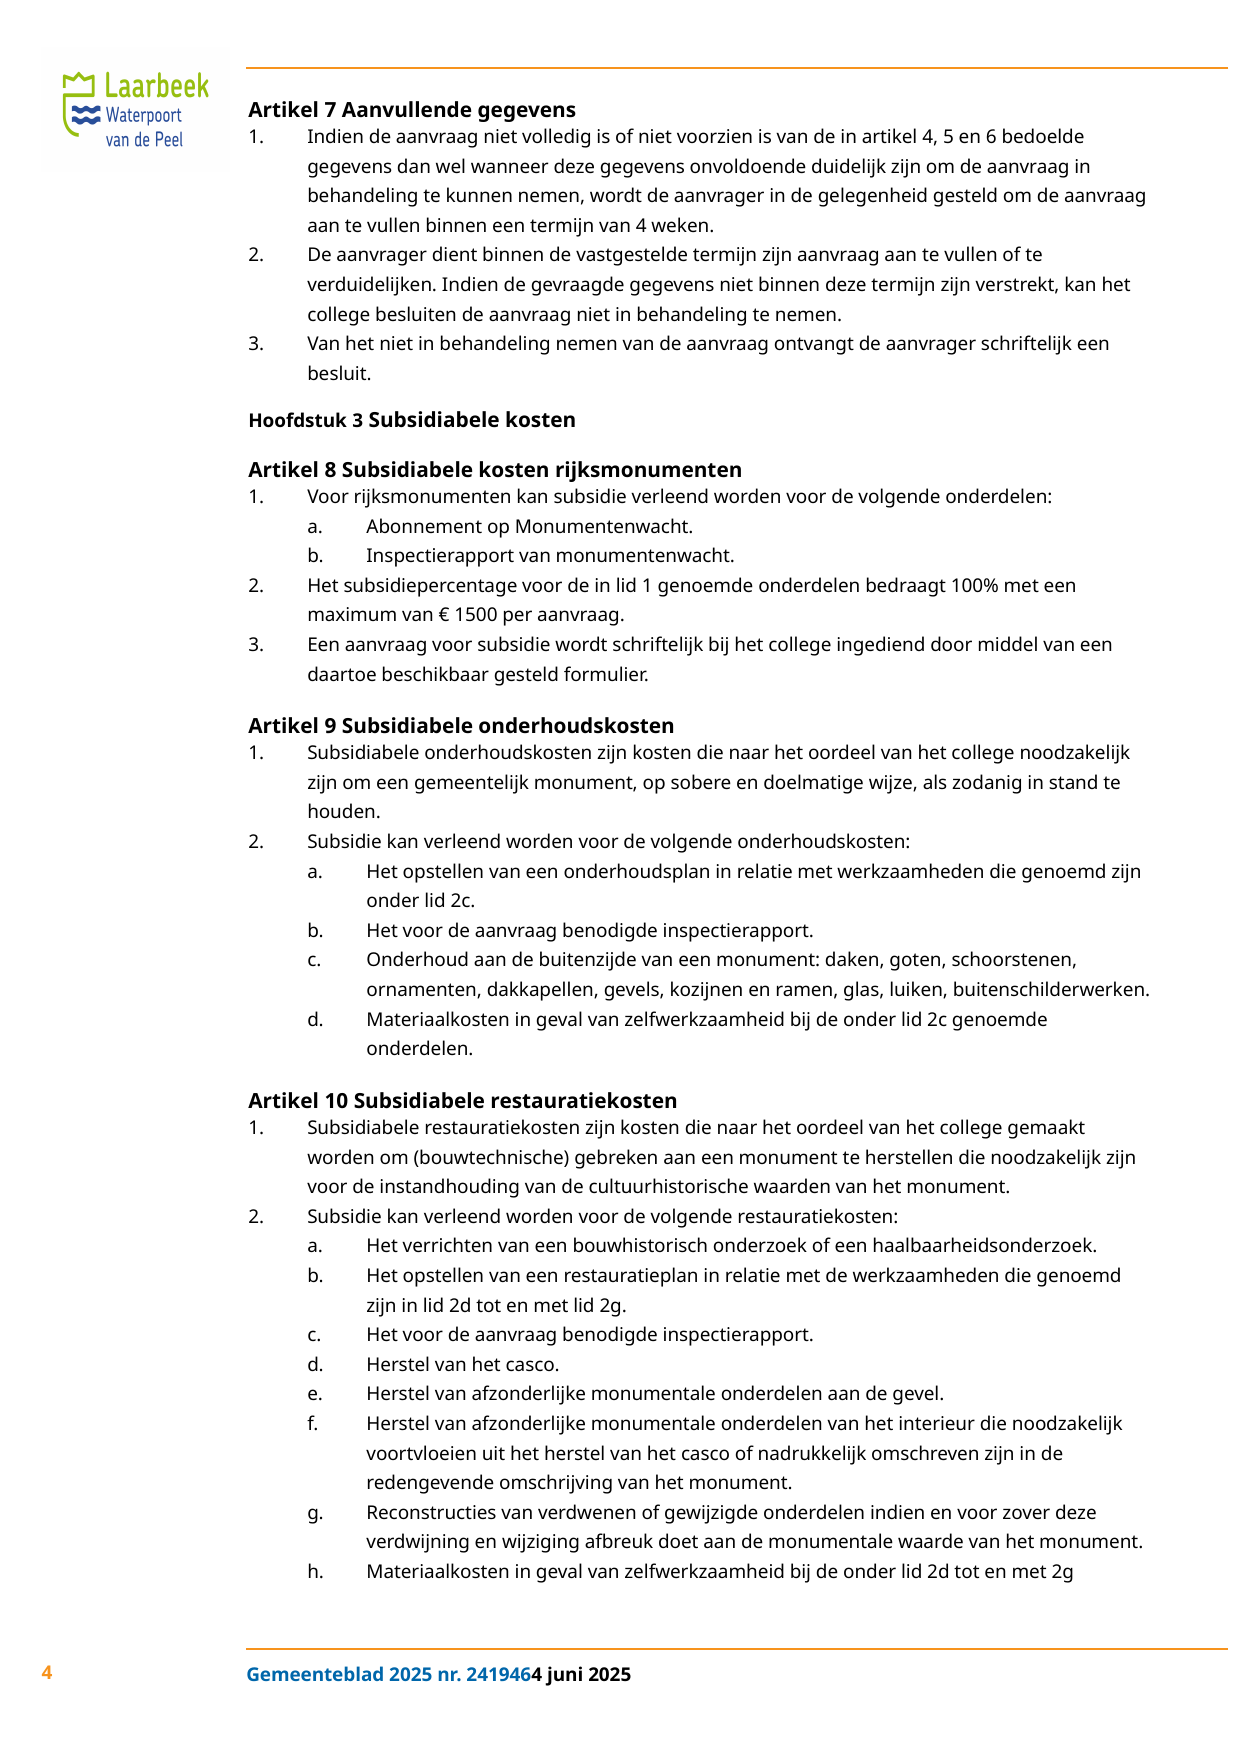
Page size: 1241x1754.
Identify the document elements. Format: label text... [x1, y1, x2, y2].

list Het opstellen van een restauratieplan in relatie met de werkzaamheden die genoemd zijn in lid 2d tot en met lid 2g. [307, 1262, 1152, 1317]
list De aanvrager dient binnen de vastgestelde termijn zijn aanvraag aan te vullen of te verduidelijken. Indien de gevraagde gegevens niet binnen deze termijn zijn verstrekt, kan het college besluiten de aanvraag niet in behandeling te nemen. [248, 242, 1152, 326]
list Onderhoud aan de buitenzijde van een monument: daken, goten, schoorstenen, ornamenten, dakkapellen, gevels, kozijnen en ramen, glas, luiken, buitenschilderwerken. [307, 947, 1152, 1002]
text Artikel 9 Subsidiabele onderhoudskosten [248, 711, 1152, 739]
list Abonnement op Monumentenwacht. [307, 513, 1152, 538]
list Het verrichten van een bouwhistorisch onderzoek of een haalbaarheidsonderzoek. [307, 1233, 1152, 1258]
list Subsidiabele onderhoudskosten zijn kosten die naar het oordeel van het college noodzakelijk zijn om een gemeentelijk monument, op sobere en doelmatige wijze, als zodanig in stand te houden. [248, 739, 1152, 824]
text Artikel 7 Aanvullende gegevens [248, 95, 1152, 123]
list Reconstructies van verdwenen of gewijzigde onderdelen indien en voor zover deze verdwijning en wijziging afbreuk doet aan de monumentale waarde van het monument. [307, 1499, 1152, 1554]
list Het subsidiepercentage voor de in lid 1 genoemde onderdelen bedraagt 100% met een maximum van € 1500 per aanvraag. [248, 572, 1152, 627]
list Subsidie kan verleend worden voor de volgende restauratiekosten: [248, 1203, 1152, 1229]
list Materiaalkosten in geval van zelfwerkzaamheid bij de onder lid 2d tot en met 2g [307, 1558, 1152, 1584]
list Herstel van het casco. [307, 1351, 1152, 1377]
list Voor rijksmonumenten kan subsidie verleend worden voor de volgende onderdelen: [248, 483, 1152, 509]
list Subsidiabele restauratiekosten zijn kosten die naar het oordeel van het college gemaakt worden om (bouwtechnische) gebreken aan een monument te herstellen die noodzakelijk zijn voor de instandhouding van de cultuurhistorische waarden van het monument. [248, 1114, 1152, 1199]
list Van het niet in behandeling nemen van de aanvraag ontvangt de aanvrager schriftelijk een besluit. [248, 330, 1152, 386]
list Inspectierapport van monumentenwacht. [307, 542, 1152, 568]
list Materiaalkosten in geval van zelfwerkzaamheid bij de onder lid 2c genoemde onderdelen. [307, 1006, 1152, 1061]
list Subsidie kan verleend worden voor de volgende onderhoudskosten: [248, 828, 1152, 854]
list Herstel van afzonderlijke monumentale onderdelen van het interieur die noodzakelijk voortvloeien uit het herstel van het casco of nadrukkelijk omschreven zijn in de redengevende omschrijving van het monument. [307, 1410, 1152, 1495]
picture [41, 47, 231, 172]
text Artikel 8 Subsidiabele kosten rijksmonumenten [248, 455, 1152, 483]
text Hoofdstuk 3 Subsidiabele kosten [248, 406, 1152, 434]
list Het opstellen van een onderhoudsplan in relatie met werkzaamheden die genoemd zijn onder lid 2c. [307, 858, 1152, 913]
list Een aanvraag voor subsidie wordt schriftelijk bij het college ingediend door middel van een daartoe beschikbaar gesteld formulier. [248, 631, 1152, 686]
list Indien de aanvraag niet volledig is of niet voorzien is van de in artikel 4, 5 en 6 bedoelde gegevens dan wel wanneer deze gegevens onvoldoende duidelijk zijn om de aanvraag in behandeling te kunnen nemen, wordt de aanvrager in de gelegenheid gesteld om de aanvraag aan te vullen binnen een termijn van 4 weken. [248, 123, 1152, 238]
list Het voor de aanvraag benodigde inspectierapport. [307, 917, 1152, 943]
list Herstel van afzonderlijke monumentale onderdelen aan de gevel. [307, 1381, 1152, 1406]
list Het voor de aanvraag benodigde inspectierapport. [307, 1321, 1152, 1347]
text Artikel 10 Subsidiabele restauratiekosten [248, 1086, 1152, 1114]
